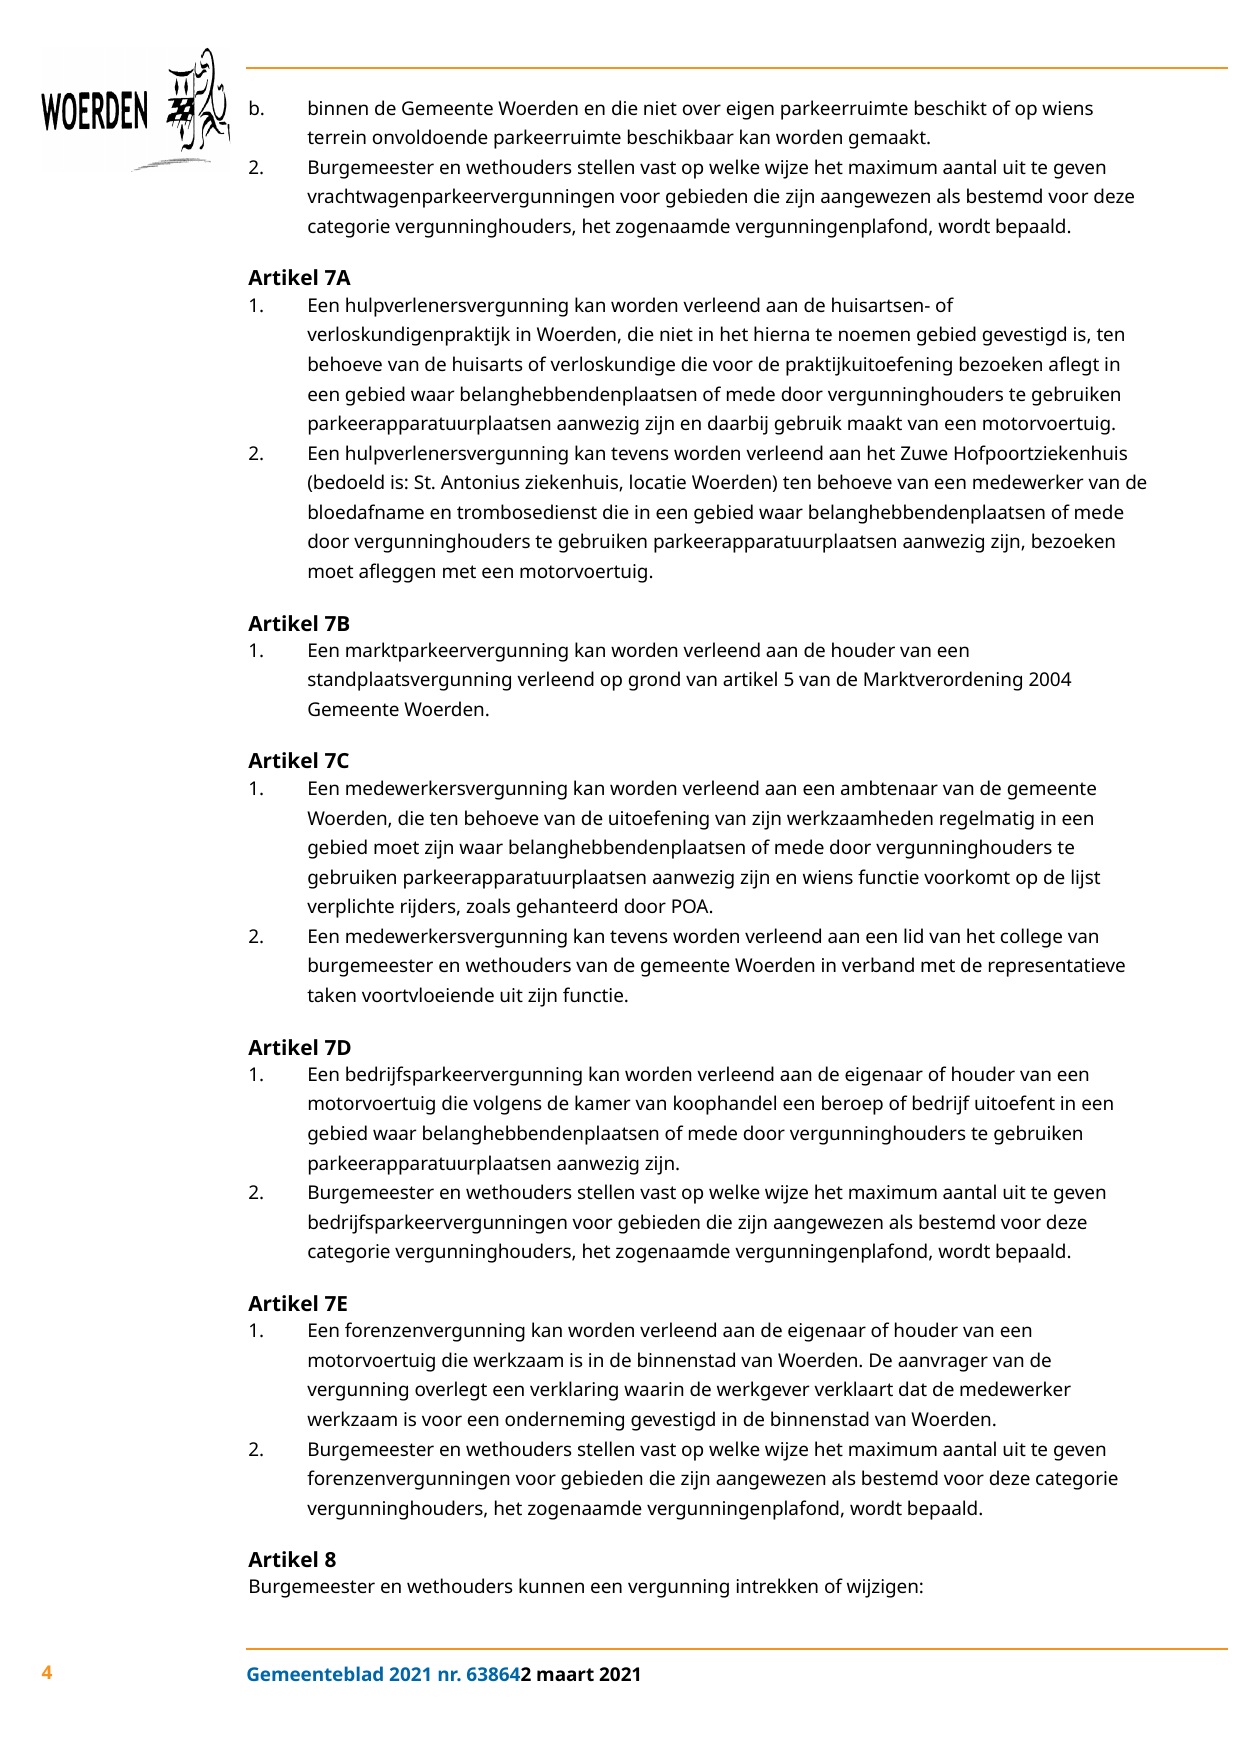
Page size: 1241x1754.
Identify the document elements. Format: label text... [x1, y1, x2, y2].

text Artikel 7B [248, 609, 1152, 637]
text Burgemeester en wethouders kunnen een vergunning intrekken of wijzigen: [248, 1574, 1152, 1599]
list Een forenzenvergunning kan worden verleend aan de eigenaar of houder van een motorvoertuig die werkzaam is in de binnenstad van Woerden. De aanvrager van de vergunning overlegt een verklaring waarin de werkgever verklaart dat de medewerker werkzaam is voor een onderneming gevestigd in de binnenstad van Woerden. [248, 1317, 1152, 1432]
list Een hulpverlenersvergunning kan tevens worden verleend aan het Zuwe Hofpoortziekenhuis (bedoeld is: St. Antonius ziekenhuis, locatie Woerden) ten behoeve van een medewerker van de bloedafname en trombosedienst die in een gebied waar belanghebbendenplaatsen of mede door vergunninghouders te gebruiken parkeerapparatuurplaatsen aanwezig zijn, bezoeken moet afleggen met een motorvoertuig. [248, 440, 1152, 584]
list binnen de Gemeente Woerden en die niet over eigen parkeerruimte beschikt of op wiens terrein onvoldoende parkeerruimte beschikbaar kan worden gemaakt. [248, 95, 1152, 150]
list Een medewerkersvergunning kan tevens worden verleend aan een lid van het college van burgemeester en wethouders van de gemeente Woerden in verband met de representatieve taken voortvloeiende uit zijn functie. [248, 923, 1152, 1008]
text Artikel 7A [248, 263, 1152, 292]
list Een hulpverlenersvergunning kan worden verleend aan de huisartsen- of verloskundigenpraktijk in Woerden, die niet in het hierna te noemen gebied gevestigd is, ten behoeve van de huisarts of verloskundige die voor de praktijkuitoefening bezoeken aflegt in een gebied waar belanghebbendenplaatsen of mede door vergunninghouders te gebruiken parkeerapparatuurplaatsen aanwezig zijn en daarbij gebruik maakt van een motorvoertuig. [248, 292, 1152, 436]
list Een bedrijfsparkeervergunning kan worden verleend aan de eigenaar of houder van een motorvoertuig die volgens de kamer van koophandel een beroep of bedrijf uitoefent in een gebied waar belanghebbendenplaatsen of mede door vergunninghouders te gebruiken parkeerapparatuurplaatsen aanwezig zijn. [248, 1061, 1152, 1176]
list Een medewerkersvergunning kan worden verleend aan een ambtenaar van de gemeente Woerden, die ten behoeve van de uitoefening van zijn werkzaamheden regelmatig in een gebied moet zijn waar belanghebbendenplaatsen of mede door vergunninghouders te gebruiken parkeerapparatuurplaatsen aanwezig zijn en wiens functie voorkomt op de lijst verplichte rijders, zoals gehanteerd door POA. [248, 775, 1152, 919]
picture [41, 47, 231, 172]
text Artikel 7E [248, 1289, 1152, 1317]
text Artikel 7D [248, 1033, 1152, 1061]
text Artikel 7C [248, 747, 1152, 775]
list Burgemeester en wethouders stellen vast op welke wijze het maximum aantal uit te geven bedrijfsparkeervergunningen voor gebieden die zijn aangewezen als bestemd voor deze categorie vergunninghouders, het zogenaamde vergunningenplafond, wordt bepaald. [248, 1179, 1152, 1264]
list Burgemeester en wethouders stellen vast op welke wijze het maximum aantal uit te geven vrachtwagenparkeervergunningen voor gebieden die zijn aangewezen als bestemd voor deze categorie vergunninghouders, het zogenaamde vergunningenplafond, wordt bepaald. [248, 154, 1152, 239]
list Burgemeester en wethouders stellen vast op welke wijze het maximum aantal uit te geven forenzenvergunningen voor gebieden die zijn aangewezen als bestemd voor deze categorie vergunninghouders, het zogenaamde vergunningenplafond, wordt bepaald. [248, 1436, 1152, 1521]
text Artikel 8 [248, 1545, 1152, 1574]
list Een marktparkeervergunning kan worden verleend aan de houder van een standplaatsvergunning verleend op grond van artikel 5 van de Marktverordening 2004 Gemeente Woerden. [248, 637, 1152, 722]
